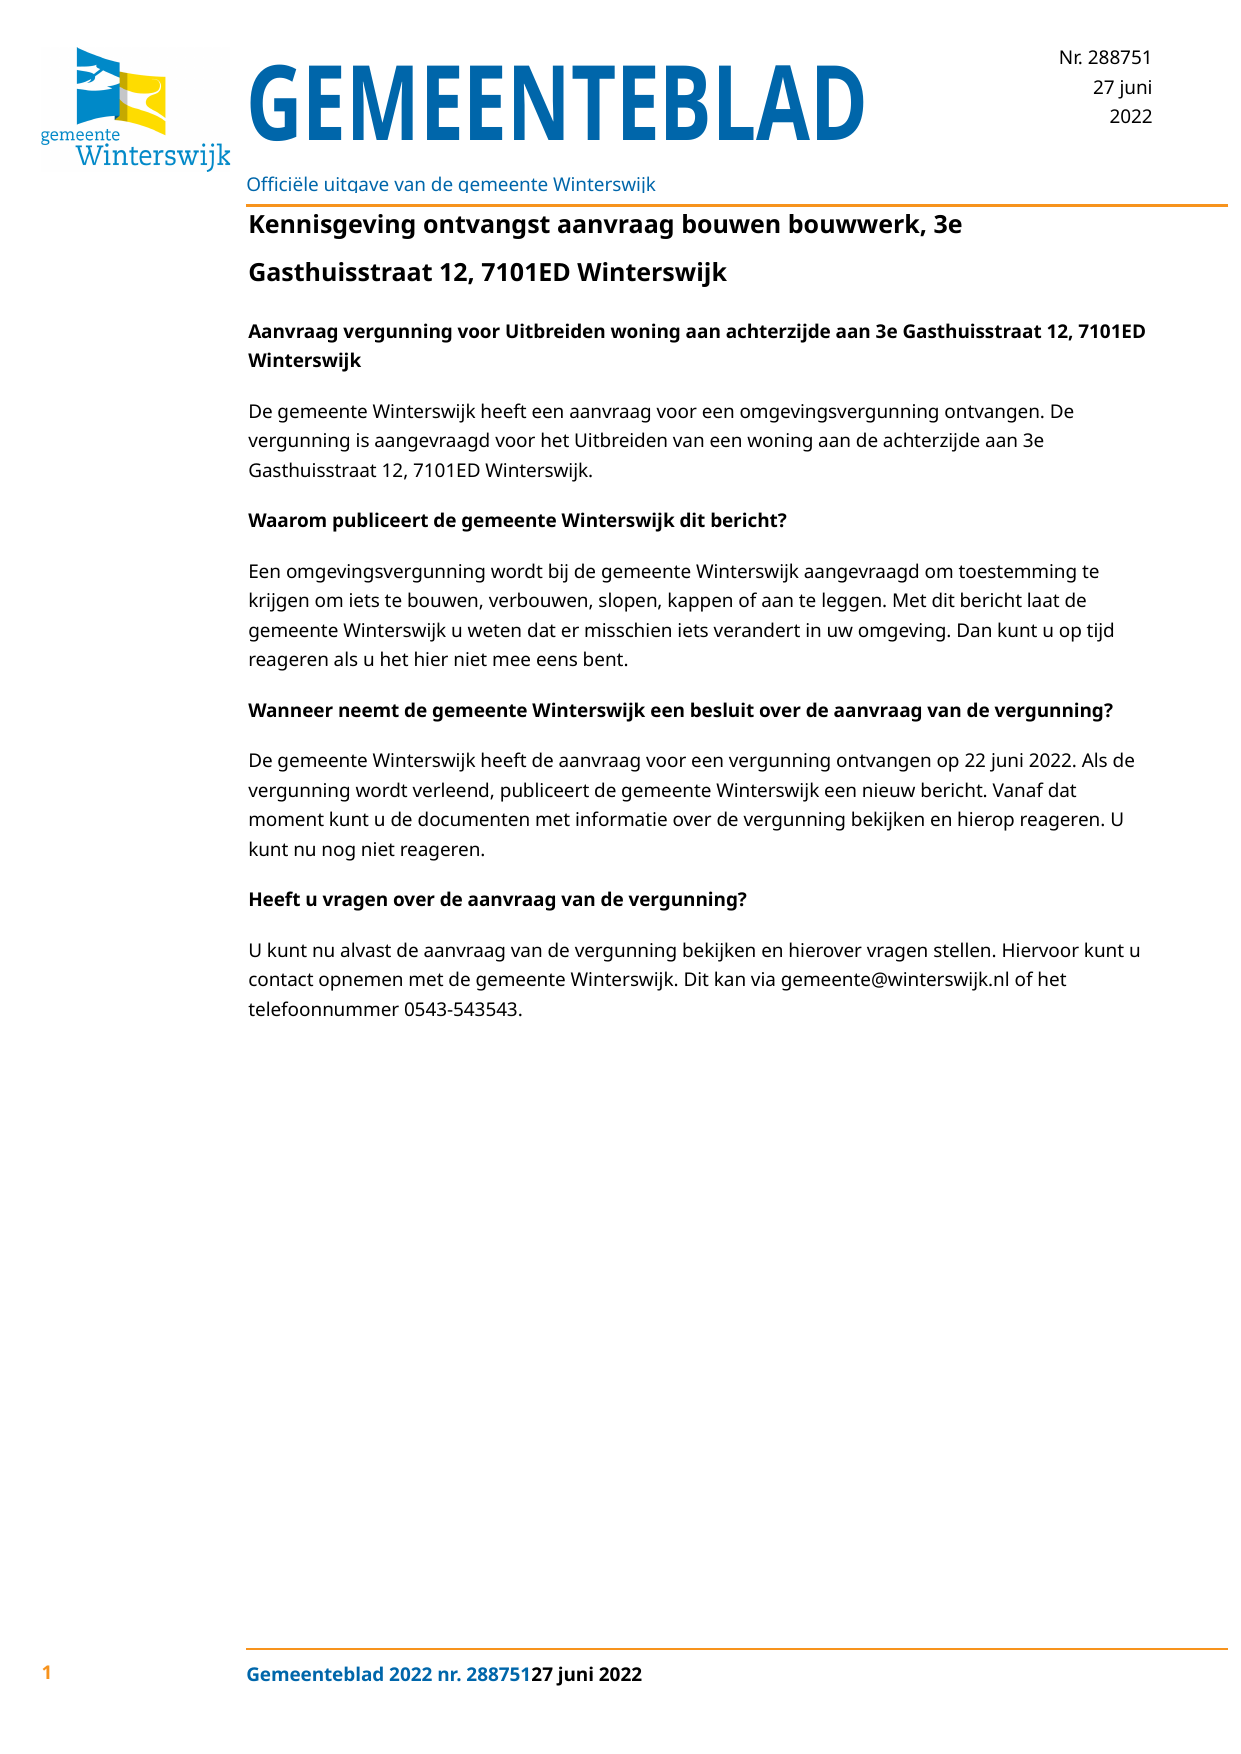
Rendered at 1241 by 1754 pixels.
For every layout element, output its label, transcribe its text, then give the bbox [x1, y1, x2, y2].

text De gemeente Winterswijk heeft een aanvraag voor een omgevingsvergunning ontvangen. De vergunning is aangevraagd voor het Uitbreiden van een woning aan de achterzijde aan 3e Gasthuisstraat 12, 7101ED Winterswijk. [248, 398, 1152, 483]
text Heeft u vragen over de aanvraag van de vergunning? [248, 887, 1152, 912]
text Wanneer neemt de gemeente Winterswijk een besluit over de aanvraag van de vergunning? [248, 697, 1152, 723]
text De gemeente Winterswijk heeft de aanvraag voor een vergunning ontvangen op 22 juni 2022. Als de vergunning wordt verleend, publiceert de gemeente Winterswijk een nieuw bericht. Vanaf dat moment kunt u de documenten met informatie over de vergunning bekijken en hierop reageren. U kunt nu nog niet reageren. [248, 747, 1152, 862]
picture [41, 47, 231, 172]
text U kunt nu alvast de aanvraag van de vergunning bekijken en hierover vragen stellen. Hiervoor kunt u contact opnemen met de gemeente Winterswijk. Dit kan via gemeente@winterswijk.nl of het telefoonnummer 0543-543543. [248, 937, 1152, 1022]
text Waarom publiceert de gemeente Winterswijk dit bericht? [248, 507, 1152, 533]
text Een omgevingsvergunning wordt bij de gemeente Winterswijk aangevraagd om toestemming te krijgen om iets te bouwen, verbouwen, slopen, kappen of aan te leggen. Met dit bericht laat de gemeente Winterswijk u weten dat er misschien iets verandert in uw omgeving. Dan kunt u op tijd reageren als u het hier niet mee eens bent. [248, 558, 1152, 672]
text Kennisgeving ontvangst aanvraag bouwen bouwwerk, 3e Gasthuisstraat 12, 7101ED Winterswijk [248, 207, 1152, 288]
text Aanvraag vergunning voor Uitbreiden woning aan achterzijde aan 3e Gasthuisstraat 12, 7101ED Winterswijk [248, 318, 1152, 373]
picture [225, 153, 231, 162]
